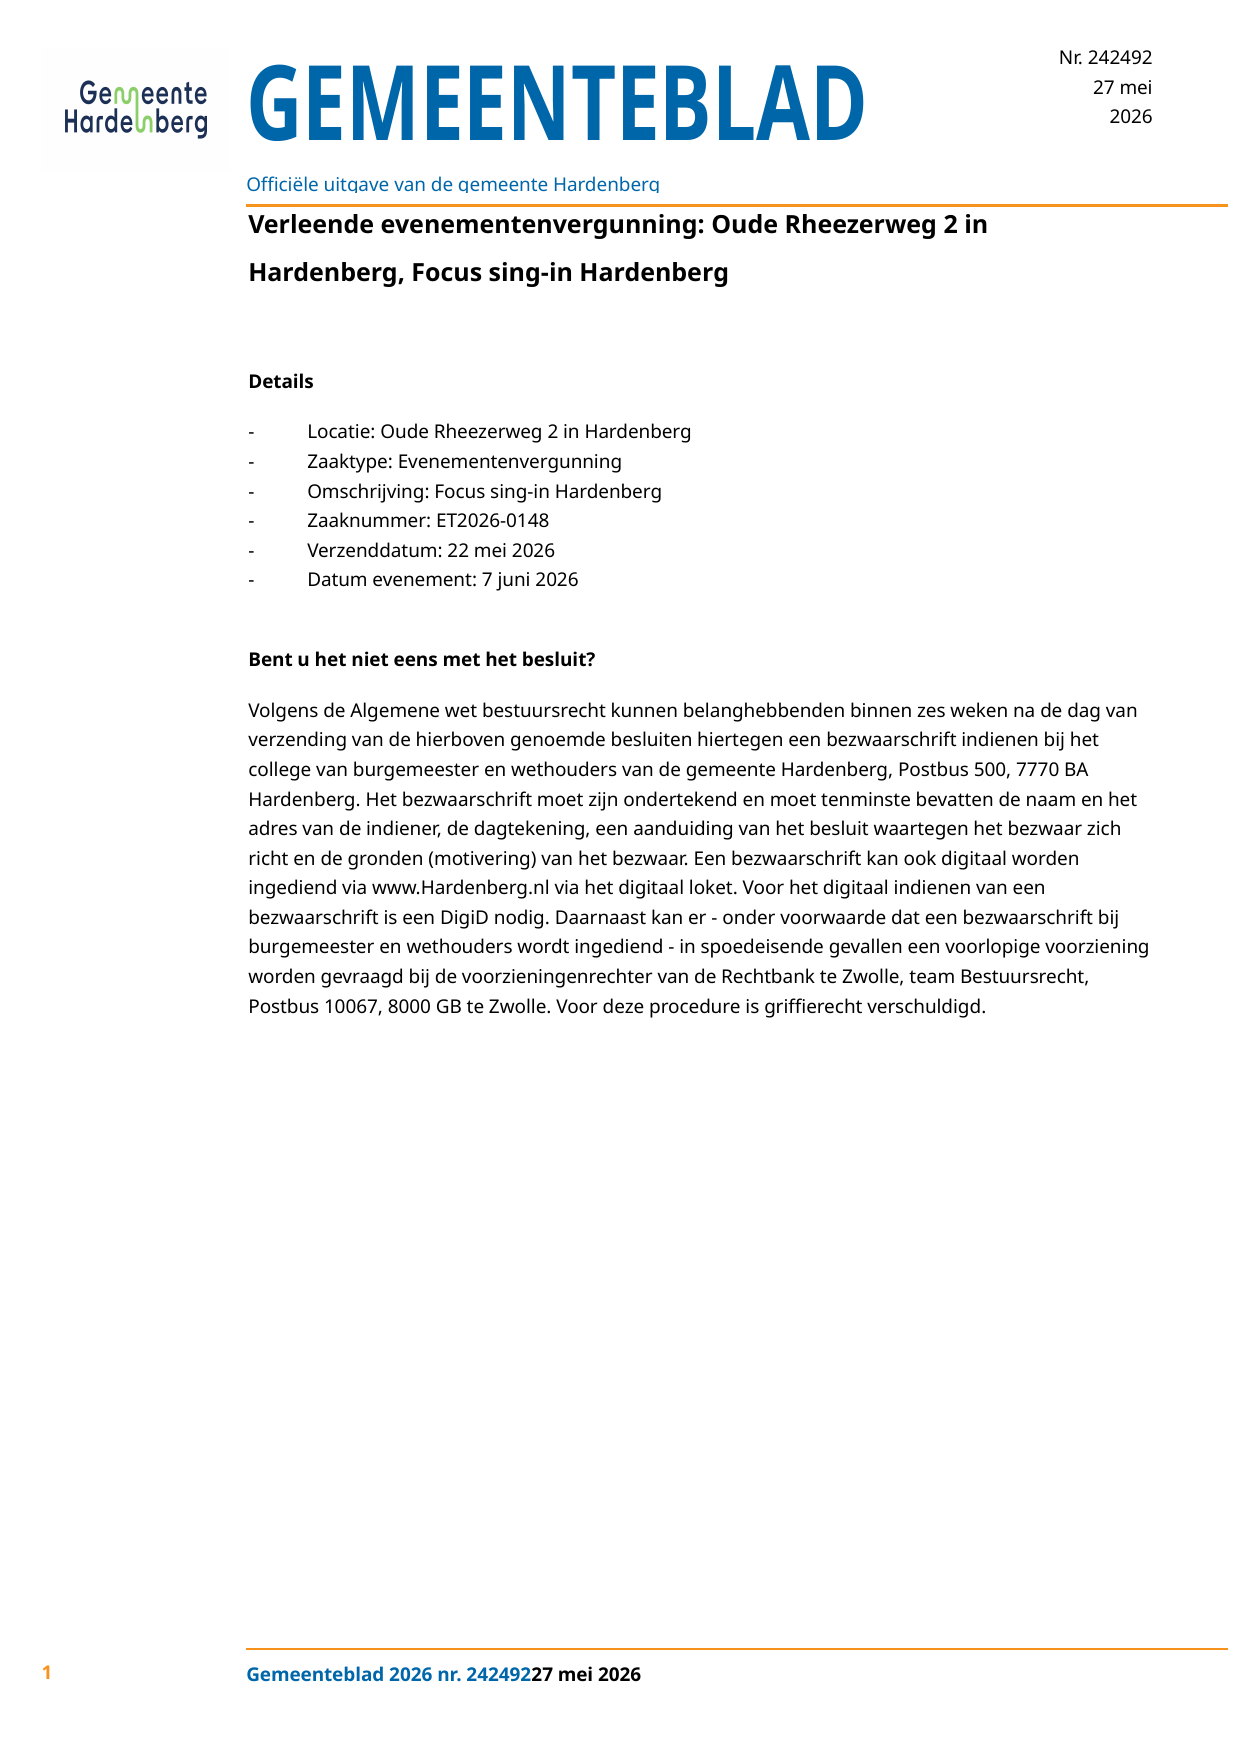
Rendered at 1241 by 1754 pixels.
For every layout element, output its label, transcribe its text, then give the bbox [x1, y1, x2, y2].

text Bent u het niet eens met het besluit? [248, 647, 1152, 672]
list Verzenddatum: 22 mei 2026 [248, 537, 1152, 563]
text Volgens de Algemene wet bestuursrecht kunnen belanghebbenden binnen zes weken na de dag van verzending van de hierboven genoemde besluiten hiertegen een bezwaarschrift indienen bij het college van burgemeester en wethouders van de gemeente Hardenberg, Postbus 500, 7770 BA Hardenberg. Het bezwaarschrift moet zijn ondertekend en moet tenminste bevatten de naam en het adres van de indiener, de dagtekening, een aanduiding van het besluit waartegen het bezwaar zich richt en de gronden (motivering) van het bezwaar. Een bezwaarschrift kan ook digitaal worden ingediend via www.Hardenberg.nl via het digitaal loket. Voor het digitaal indienen van een bezwaarschrift is een DigiD nodig. Daarnaast kan er - onder voorwaarde dat een bezwaarschrift bij burgemeester en wethouders wordt ingediend - in spoedeisende gevallen een voorlopige voorziening worden gevraagd bij de voorzieningenrechter van de Rechtbank te Zwolle, team Bestuursrecht, Postbus 10067, 8000 GB te Zwolle. Voor deze procedure is griffierecht verschuldigd. [248, 697, 1152, 1019]
text Verleende evenementenvergunning: Oude Rheezerweg 2 in Hardenberg, Focus sing-in Hardenberg [248, 207, 1152, 288]
picture [41, 47, 231, 172]
list Omschrijving: Focus sing-in Hardenberg [248, 478, 1152, 504]
list Datum evenement: 7 juni 2026 [248, 567, 1152, 592]
text Details [248, 368, 1152, 394]
list Zaaknummer: ET2026-0148 [248, 507, 1152, 533]
list Zaaktype: Evenementenvergunning [248, 448, 1152, 474]
list Locatie: Oude Rheezerweg 2 in Hardenberg [248, 419, 1152, 444]
